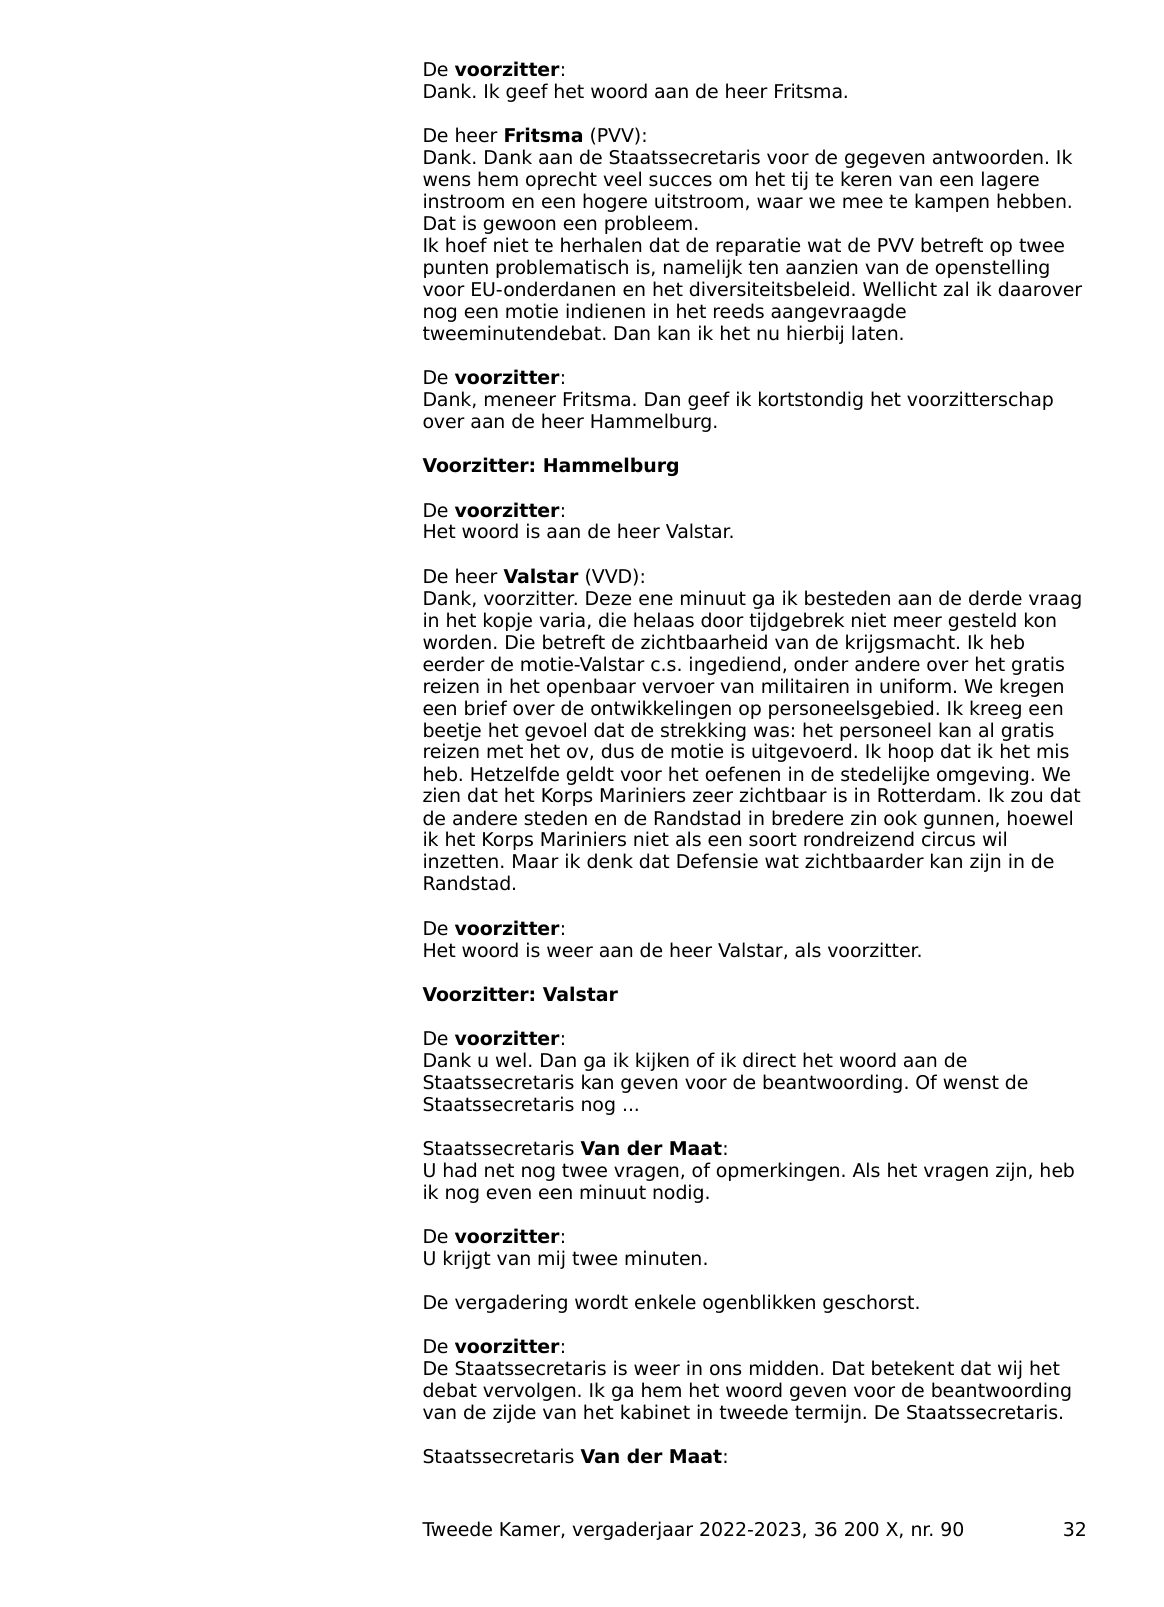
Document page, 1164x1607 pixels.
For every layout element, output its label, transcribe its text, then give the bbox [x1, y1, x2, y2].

text De voorzitter: [422, 917, 1087, 939]
subtitle Voorzitter: Hammelburg [422, 455, 1087, 477]
text Dank. Ik geef het woord aan de heer Fritsma. [422, 81, 1087, 103]
text Dank u wel. Dan ga ik kijken of ik direct het woord aan de Staatssecretaris kan geven voor de beantwoording. Of wenst de Staatssecretaris nog ... [422, 1050, 1087, 1116]
text Dank, meneer Fritsma. Dan geef ik kortstondig het voorzitterschap over aan de heer Hammelburg. [422, 389, 1087, 433]
text De voorzitter: [422, 499, 1087, 521]
text Ik hoef niet te herhalen dat de reparatie wat de PVV betreft op twee punten problematisch is, namelijk ten aanzien van de openstelling voor EU-onderdanen en het diversiteitsbeleid. Wellicht zal ik daarover nog een motie indienen in het reeds aangevraagde tweeminutendebat. Dan kan ik het nu hierbij laten. [422, 235, 1087, 345]
text U had net nog twee vragen, of opmerkingen. Als het vragen zijn, heb ik nog even een minuut nodig. [422, 1160, 1087, 1204]
subtitle Voorzitter: Valstar [422, 984, 1087, 1006]
text Het woord is weer aan de heer Valstar, als voorzitter. [422, 939, 1087, 961]
text De voorzitter: [422, 59, 1087, 81]
text U krijgt van mij twee minuten. [422, 1248, 1087, 1270]
text Dank. Dank aan de Staatssecretaris voor de gegeven antwoorden. Ik wens hem oprecht veel succes om het tij te keren van een lagere instroom en een hogere uitstroom, waar we mee te kampen hebben. Dat is gewoon een probleem. [422, 147, 1087, 235]
text De Staatssecretaris is weer in ons midden. Dat betekent dat wij het debat vervolgen. Ik ga hem het woord geven voor de beantwoording van de zijde van het kabinet in tweede termijn. De Staatssecretaris. [422, 1358, 1087, 1424]
text Dank, voorzitter. Deze ene minuut ga ik besteden aan de derde vraag in het kopje varia, die helaas door tijdgebrek niet meer gesteld kon worden. Die betreft de zichtbaarheid van de krijgsmacht. Ik heb eerder de motie-Valstar c.s. ingediend, onder andere over het gratis reizen in het openbaar vervoer van militairen in uniform. We kregen een brief over de ontwikkelingen op personeelsgebied. Ik kreeg een beetje het gevoel dat de strekking was: het personeel kan al gratis reizen met het ov, dus de motie is uitgevoerd. Ik hoop dat ik het mis heb. Hetzelfde geldt voor het oefenen in de stedelijke omgeving. We zien dat het Korps Mariniers zeer zichtbaar is in Rotterdam. Ik zou dat de andere steden en de Randstad in bredere zin ook gunnen, hoewel ik het Korps Mariniers niet als een soort rondreizend circus wil inzetten. Maar ik denk dat Defensie wat zichtbaarder kan zijn in de Randstad. [422, 588, 1087, 895]
text De vergadering wordt enkele ogenblikken geschorst. [422, 1292, 1087, 1314]
text De voorzitter: [422, 1226, 1087, 1248]
text Staatssecretaris Van der Maat: [422, 1446, 1087, 1468]
text Het woord is aan de heer Valstar. [422, 521, 1087, 543]
text De voorzitter: [422, 1028, 1087, 1050]
text Staatssecretaris Van der Maat: [422, 1138, 1087, 1160]
text De voorzitter: [422, 1336, 1087, 1358]
text De heer Fritsma (PVV): [422, 125, 1087, 147]
text De heer Valstar (VVD): [422, 566, 1087, 588]
text De voorzitter: [422, 367, 1087, 389]
